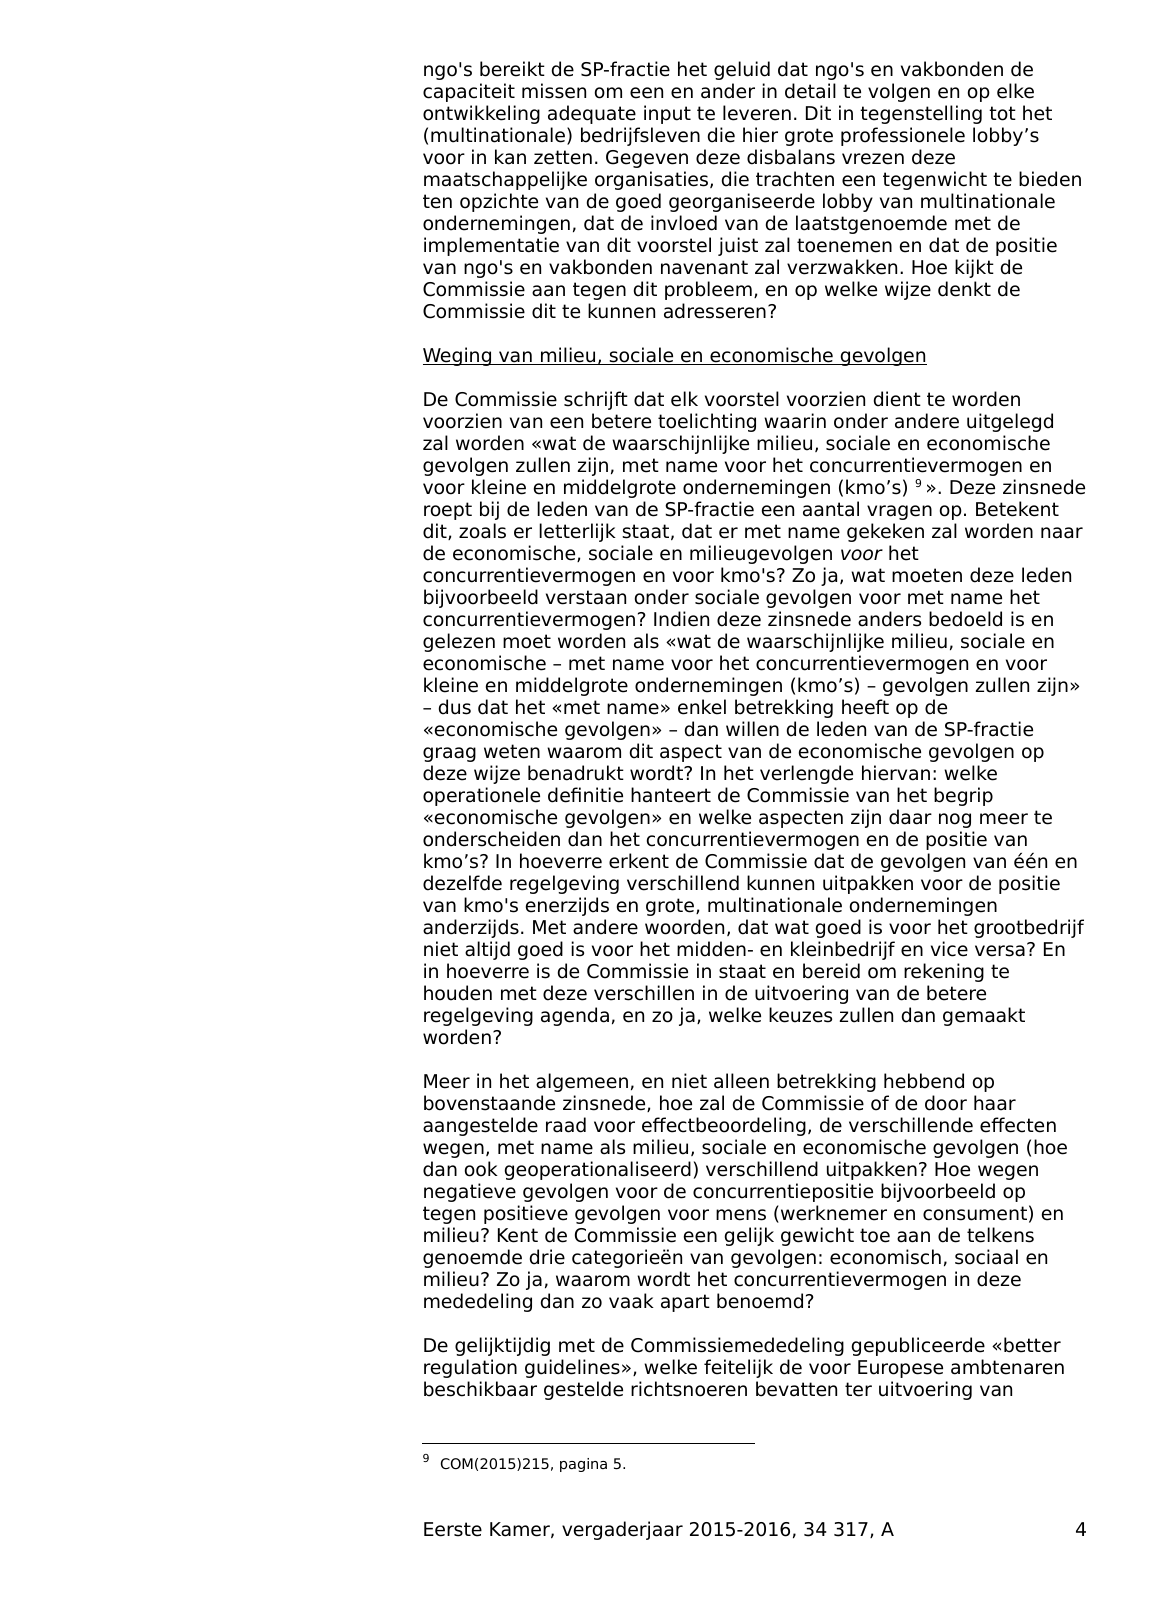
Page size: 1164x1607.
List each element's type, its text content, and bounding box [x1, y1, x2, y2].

text COM(2015)215, pagina 5. [422, 1452, 1087, 1474]
text Meer in het algemeen, en niet alleen betrekking hebbend op bovenstaande zinsnede, hoe zal de Commissie of de door haar aangestelde raad voor effectbeoordeling, de verschillende effecten wegen, met name als milieu, sociale en economische gevolgen (hoe dan ook geoperationaliseerd) verschillend uitpakken? Hoe wegen negatieve gevolgen voor de concurrentiepositie bijvoorbeeld op tegen positieve gevolgen voor mens (werknemer en consument) en milieu? Kent de Commissie een gelijk gewicht toe aan de telkens genoemde drie categorieën van gevolgen: economisch, sociaal en milieu? Zo ja, waarom wordt het concurrentievermogen in deze mededeling dan zo vaak apart benoemd? [422, 1071, 1087, 1312]
text De gelijktijdig met de Commissiemededeling gepubliceerde «better regulation guidelines», welke feitelijk de voor Europese ambtenaren beschikbaar gestelde richtsnoeren bevatten ter uitvoering van [422, 1335, 1087, 1401]
subtitle Weging van milieu, sociale en economische gevolgen [422, 345, 1087, 367]
text ngo's bereikt de SP-fractie het geluid dat ngo's en vakbonden de capaciteit missen om een en ander in detail te volgen en op elke ontwikkeling adequate input te leveren. Dit in tegenstelling tot het (multinationale) bedrijfsleven die hier grote professionele lobby’s voor in kan zetten. Gegeven deze disbalans vrezen deze maatschappelijke organisaties, die trachten een tegenwicht te bieden ten opzichte van de goed georganiseerde lobby van multinationale ondernemingen, dat de invloed van de laatstgenoemde met de implementatie van dit voorstel juist zal toenemen en dat de positie van ngo's en vakbonden navenant zal verzwakken. Hoe kijkt de Commissie aan tegen dit probleem, en op welke wijze denkt de Commissie dit te kunnen adresseren? [422, 59, 1087, 323]
text De Commissie schrijft dat elk voorstel voorzien dient te worden voorzien van een betere toelichting waarin onder andere uitgelegd zal worden «wat de waarschijnlijke milieu, sociale en economische gevolgen zullen zijn, met name voor het concurrentievermogen en voor kleine en middelgrote ondernemingen (kmo’s) ». Deze zinsnede roept bij de leden van de SP-fractie een aantal vragen op. Betekent dit, zoals er letterlijk staat, dat er met name gekeken zal worden naar de economische, sociale en milieugevolgen voor het concurrentievermogen en voor kmo's? Zo ja, wat moeten deze leden bijvoorbeeld verstaan onder sociale gevolgen voor met name het concurrentievermogen? Indien deze zinsnede anders bedoeld is en gelezen moet worden als «wat de waarschijnlijke milieu, sociale en economische – met name voor het concurrentievermogen en voor kleine en middelgrote ondernemingen (kmo’s) – gevolgen zullen zijn» – dus dat het «met name» enkel betrekking heeft op de «economische gevolgen» – dan willen de leden van de SP-fractie graag weten waarom dit aspect van de economische gevolgen op deze wijze benadrukt wordt? In het verlengde hiervan: welke operationele definitie hanteert de Commissie van het begrip «economische gevolgen» en welke aspecten zijn daar nog meer te onderscheiden dan het concurrentievermogen en de positie van kmo’s? In hoeverre erkent de Commissie dat de gevolgen van één en dezelfde regelgeving verschillend kunnen uitpakken voor de positie van kmo's enerzijds en grote, multinationale ondernemingen anderzijds. Met andere woorden, dat wat goed is voor het grootbedrijf niet altijd goed is voor het midden- en kleinbedrijf en vice versa? En in hoeverre is de Commissie in staat en bereid om rekening te houden met deze verschillen in de uitvoering van de betere regelgeving agenda, en zo ja, welke keuzes zullen dan gemaakt worden? [422, 389, 1087, 1048]
